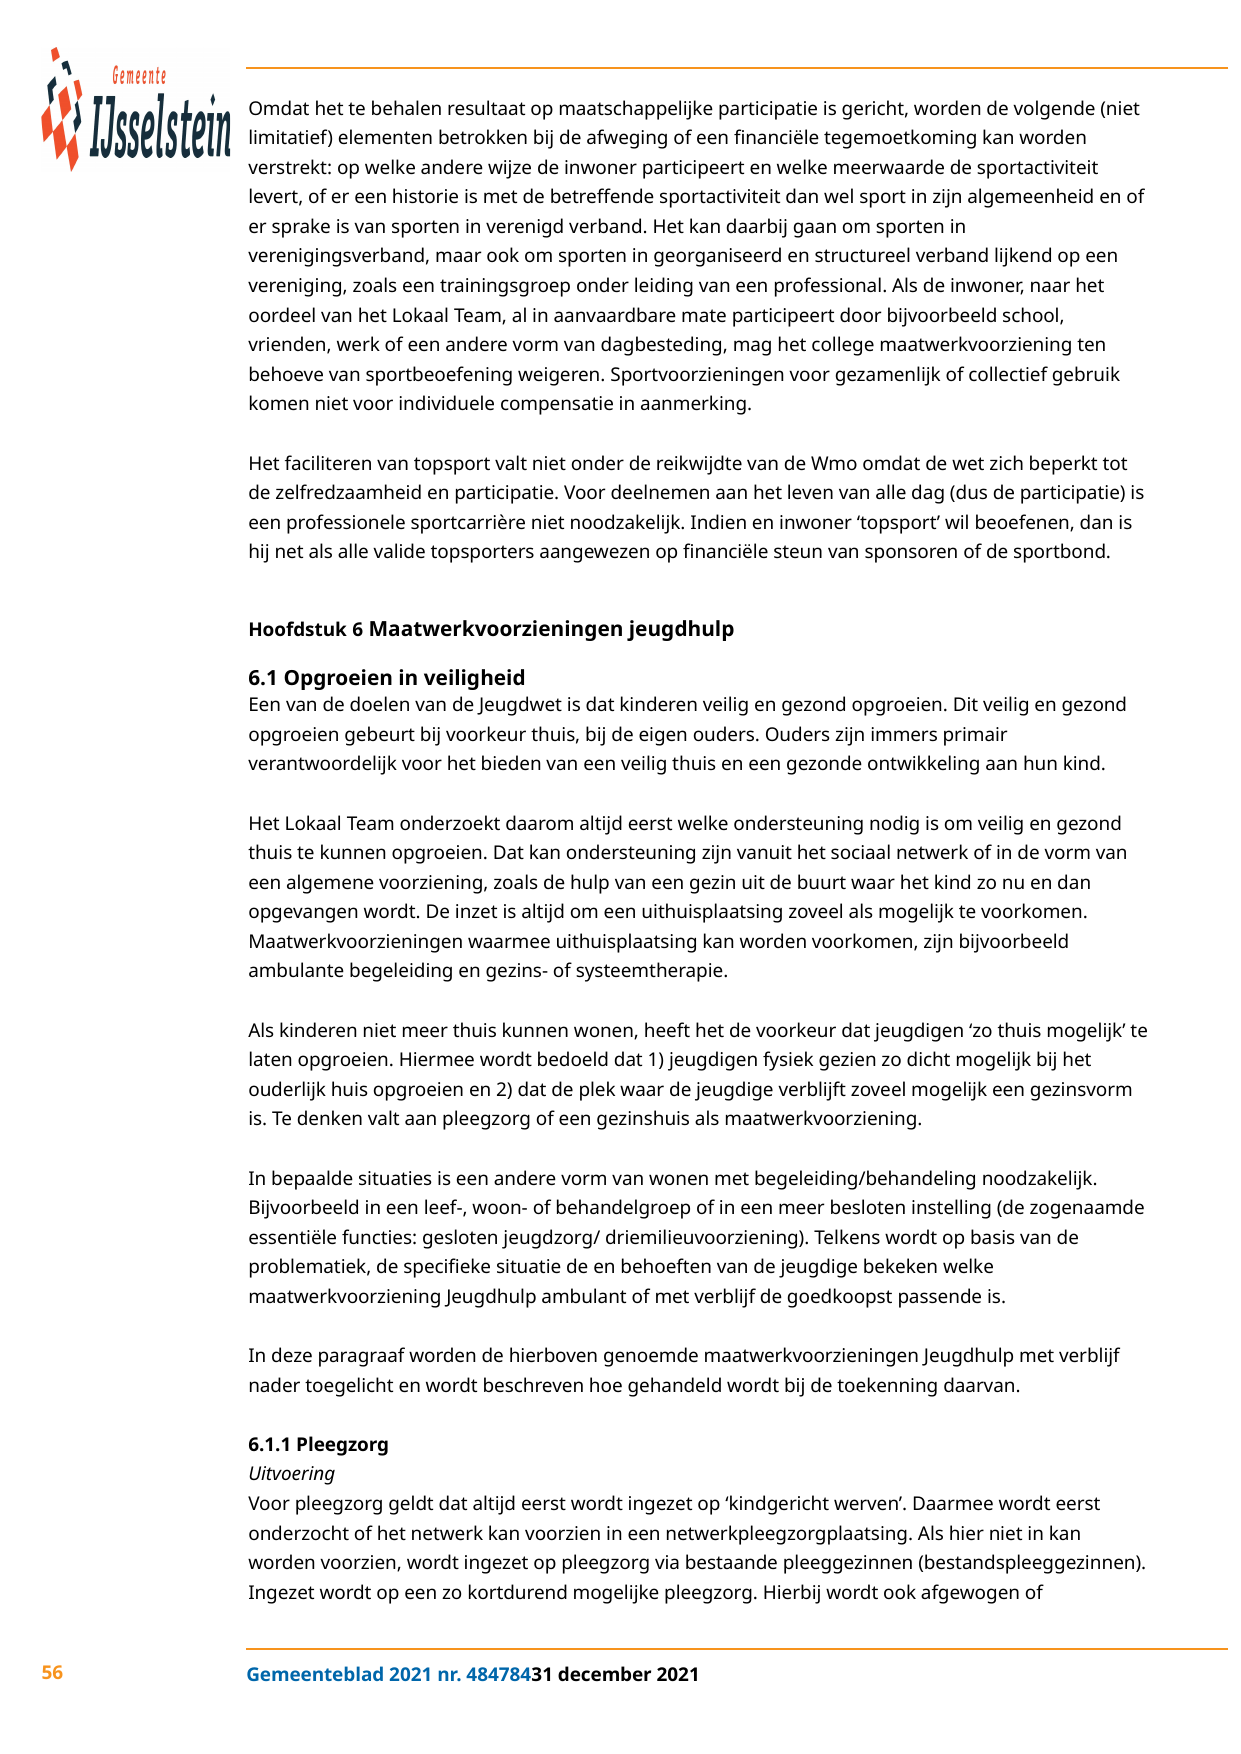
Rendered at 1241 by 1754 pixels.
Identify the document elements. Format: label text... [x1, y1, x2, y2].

text 6.1.1 Pleegzorg [248, 1431, 1152, 1457]
text In bepaalde situaties is een andere vorm van wonen met begeleiding/behandeling noodzakelijk. Bijvoorbeeld in een leef-, woon- of behandelgroep of in een meer besloten instelling (de zogenaamde essentiële functies: gesloten jeugdzorg/ driemilieuvoorziening). Telkens wordt op basis van de problematiek, de specifieke situatie de en behoeften van de jeugdige bekeken welke maatwerkvoorziening Jeugdhulp ambulant of met verblijf de goedkoopst passende is. [248, 1165, 1152, 1309]
text Het Lokaal Team onderzoekt daarom altijd eerst welke ondersteuning nodig is om veilig en gezond thuis te kunnen opgroeien. Dat kan ondersteuning zijn vanuit het sociaal netwerk of in de vorm van een algemene voorziening, zoals de hulp van een gezin uit de buurt waar het kind zo nu en dan opgevangen wordt. De inzet is altijd om een uithuisplaatsing zoveel als mogelijk te voorkomen. Maatwerkvoorzieningen waarmee uithuisplaatsing kan worden voorkomen, zijn bijvoorbeeld ambulante begeleiding en gezins- of systeemtherapie. [248, 810, 1152, 983]
text Uitvoering [248, 1461, 1152, 1486]
text Het faciliteren van topsport valt niet onder de reikwijdte van de Wmo omdat de wet zich beperkt tot de zelfredzaamheid en participatie. Voor deelnemen aan het leven van alle dag (dus de participatie) is een professionele sportcarrière niet noodzakelijk. Indien en inwoner ‘topsport’ wil beoefenen, dan is hij net als alle valide topsporters aangewezen op financiële steun van sponsoren of de sportbond. [248, 450, 1152, 564]
text Een van de doelen van de Jeugdwet is dat kinderen veilig en gezond opgroeien. Dit veilig en gezond opgroeien gebeurt bij voorkeur thuis, bij de eigen ouders. Ouders zijn immers primair verantwoordelijk voor het bieden van een veilig thuis en een gezonde ontwikkeling aan hun kind. [248, 691, 1152, 776]
text Als kinderen niet meer thuis kunnen wonen, heeft het de voorkeur dat jeugdigen ‘zo thuis mogelijk’ te laten opgroeien. Hiermee wordt bedoeld dat 1) jeugdigen fysiek gezien zo dicht mogelijk bij het ouderlijk huis opgroeien en 2) dat de plek waar de jeugdige verblijft zoveel mogelijk een gezinsvorm is. Te denken valt aan pleegzorg of een gezinshuis als maatwerkvoorziening. [248, 1017, 1152, 1131]
text Hoofdstuk 6 Maatwerkvoorzieningen jeugdhulp [248, 614, 1152, 642]
text Omdat het te behalen resultaat op maatschappelijke participatie is gericht, worden de volgende (niet limitatief) elementen betrokken bij de afweging of een financiële tegemoetkoming kan worden verstrekt: op welke andere wijze de inwoner participeert en welke meerwaarde de sportactiviteit levert, of er een historie is met de betreffende sportactiviteit dan wel sport in zijn algemeenheid en of er sprake is van sporten in verenigd verband. Het kan daarbij gaan om sporten in verenigingsverband, maar ook om sporten in georganiseerd en structureel verband lijkend op een vereniging, zoals een trainingsgroep onder leiding van een professional. Als de inwoner, naar het oordeel van het Lokaal Team, al in aanvaardbare mate participeert door bijvoorbeeld school, vrienden, werk of een andere vorm van dagbesteding, mag het college maatwerkvoorziening ten behoeve van sportbeoefening weigeren. Sportvoorzieningen voor gezamenlijk of collectief gebruik komen niet voor individuele compensatie in aanmerking. [248, 95, 1152, 416]
picture [41, 47, 231, 172]
text In deze paragraaf worden de hierboven genoemde maatwerkvoorzieningen Jeugdhulp met verblijf nader toegelicht en wordt beschreven hoe gehandeld wordt bij de toekenning daarvan. [248, 1342, 1152, 1398]
text 6.1 Opgroeien in veiligheid [248, 663, 1152, 691]
text Voor pleegzorg geldt dat altijd eerst wordt ingezet op ‘kindgericht werven’. Daarmee wordt eerst onderzocht of het netwerk kan voorzien in een netwerkpleegzorgplaatsing. Als hier niet in kan worden voorzien, wordt ingezet op pleegzorg via bestaande pleeggezinnen (bestandspleeggezinnen). Ingezet wordt op een zo kortdurend mogelijke pleegzorg. Hierbij wordt ook afgewogen of [248, 1490, 1152, 1605]
